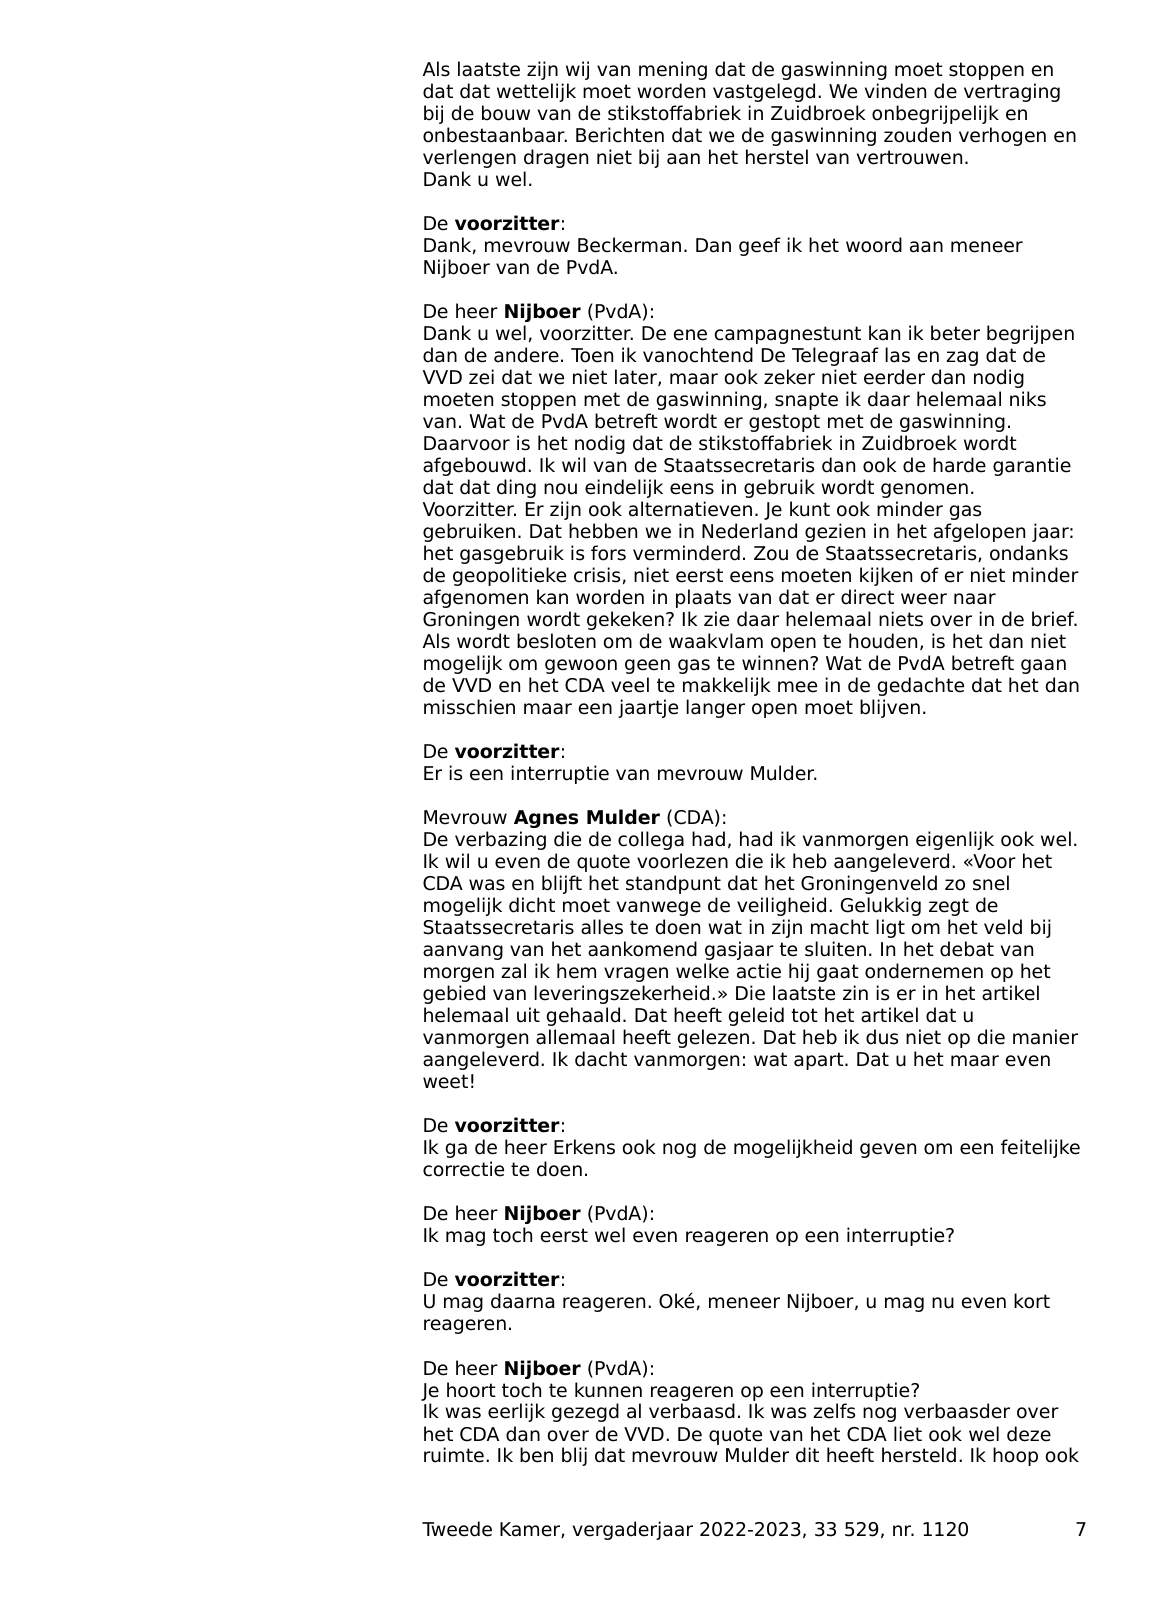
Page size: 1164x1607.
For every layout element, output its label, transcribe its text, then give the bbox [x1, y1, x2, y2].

text Ik mag toch eerst wel even reageren op een interruptie? [422, 1225, 1087, 1247]
text De voorzitter: [422, 1269, 1087, 1291]
text De heer Nijboer (PvdA): [422, 1203, 1087, 1225]
text De voorzitter: [422, 741, 1087, 763]
text Er is een interruptie van mevrouw Mulder. [422, 763, 1087, 785]
text De heer Nijboer (PvdA): [422, 1357, 1087, 1379]
text De voorzitter: [422, 213, 1087, 235]
text U mag daarna reageren. Oké, meneer Nijboer, u mag nu even kort reageren. [422, 1291, 1087, 1335]
text Ik was eerlijk gezegd al verbaasd. Ik was zelfs nog verbaasder over het CDA dan over de VVD. De quote van het CDA liet ook wel deze ruimte. Ik ben blij dat mevrouw Mulder dit heeft hersteld. Ik hoop ook [422, 1401, 1087, 1467]
text De verbazing die de collega had, had ik vanmorgen eigenlijk ook wel. Ik wil u even de quote voorlezen die ik heb aangeleverd. «Voor het CDA was en blijft het standpunt dat het Groningenveld zo snel mogelijk dicht moet vanwege de veiligheid. Gelukkig zegt de Staatssecretaris alles te doen wat in zijn macht ligt om het veld bij aanvang van het aankomend gasjaar te sluiten. In het debat van morgen zal ik hem vragen welke actie hij gaat ondernemen op het gebied van leveringszekerheid.» Die laatste zin is er in het artikel helemaal uit gehaald. Dat heeft geleid tot het artikel dat u vanmorgen allemaal heeft gelezen. Dat heb ik dus niet op die manier aangeleverd. Ik dacht vanmorgen: wat apart. Dat u het maar even weet! [422, 829, 1087, 1093]
text Ik ga de heer Erkens ook nog de mogelijkheid geven om een feitelijke correctie te doen. [422, 1137, 1087, 1181]
text Je hoort toch te kunnen reageren op een interruptie? [422, 1379, 1087, 1401]
text Voorzitter. Er zijn ook alternatieven. Je kunt ook minder gas gebruiken. Dat hebben we in Nederland gezien in het afgelopen jaar: het gasgebruik is fors verminderd. Zou de Staatssecretaris, ondanks de geopolitieke crisis, niet eerst eens moeten kijken of er niet minder afgenomen kan worden in plaats van dat er direct weer naar Groningen wordt gekeken? Ik zie daar helemaal niets over in de brief. Als wordt besloten om de waakvlam open te houden, is het dan niet mogelijk om gewoon geen gas te winnen? Wat de PvdA betreft gaan de VVD en het CDA veel te makkelijk mee in de gedachte dat het dan misschien maar een jaartje langer open moet blijven. [422, 499, 1087, 719]
text Mevrouw Agnes Mulder (CDA): [422, 807, 1087, 829]
text Dank, mevrouw Beckerman. Dan geef ik het woord aan meneer Nijboer van de PvdA. [422, 235, 1087, 279]
text De heer Nijboer (PvdA): [422, 301, 1087, 323]
text Als laatste zijn wij van mening dat de gaswinning moet stoppen en dat dat wettelijk moet worden vastgelegd. We vinden de vertraging bij de bouw van de stikstoffabriek in Zuidbroek onbegrijpelijk en onbestaanbaar. Berichten dat we de gaswinning zouden verhogen en verlengen dragen niet bij aan het herstel van vertrouwen. [422, 59, 1087, 169]
text De voorzitter: [422, 1115, 1087, 1137]
text Dank u wel, voorzitter. De ene campagnestunt kan ik beter begrijpen dan de andere. Toen ik vanochtend De Telegraaf las en zag dat de VVD zei dat we niet later, maar ook zeker niet eerder dan nodig moeten stoppen met de gaswinning, snapte ik daar helemaal niks van. Wat de PvdA betreft wordt er gestopt met de gaswinning. Daarvoor is het nodig dat de stikstoffabriek in Zuidbroek wordt afgebouwd. Ik wil van de Staatssecretaris dan ook de harde garantie dat dat ding nou eindelijk eens in gebruik wordt genomen. [422, 323, 1087, 499]
text Dank u wel. [422, 169, 1087, 191]
